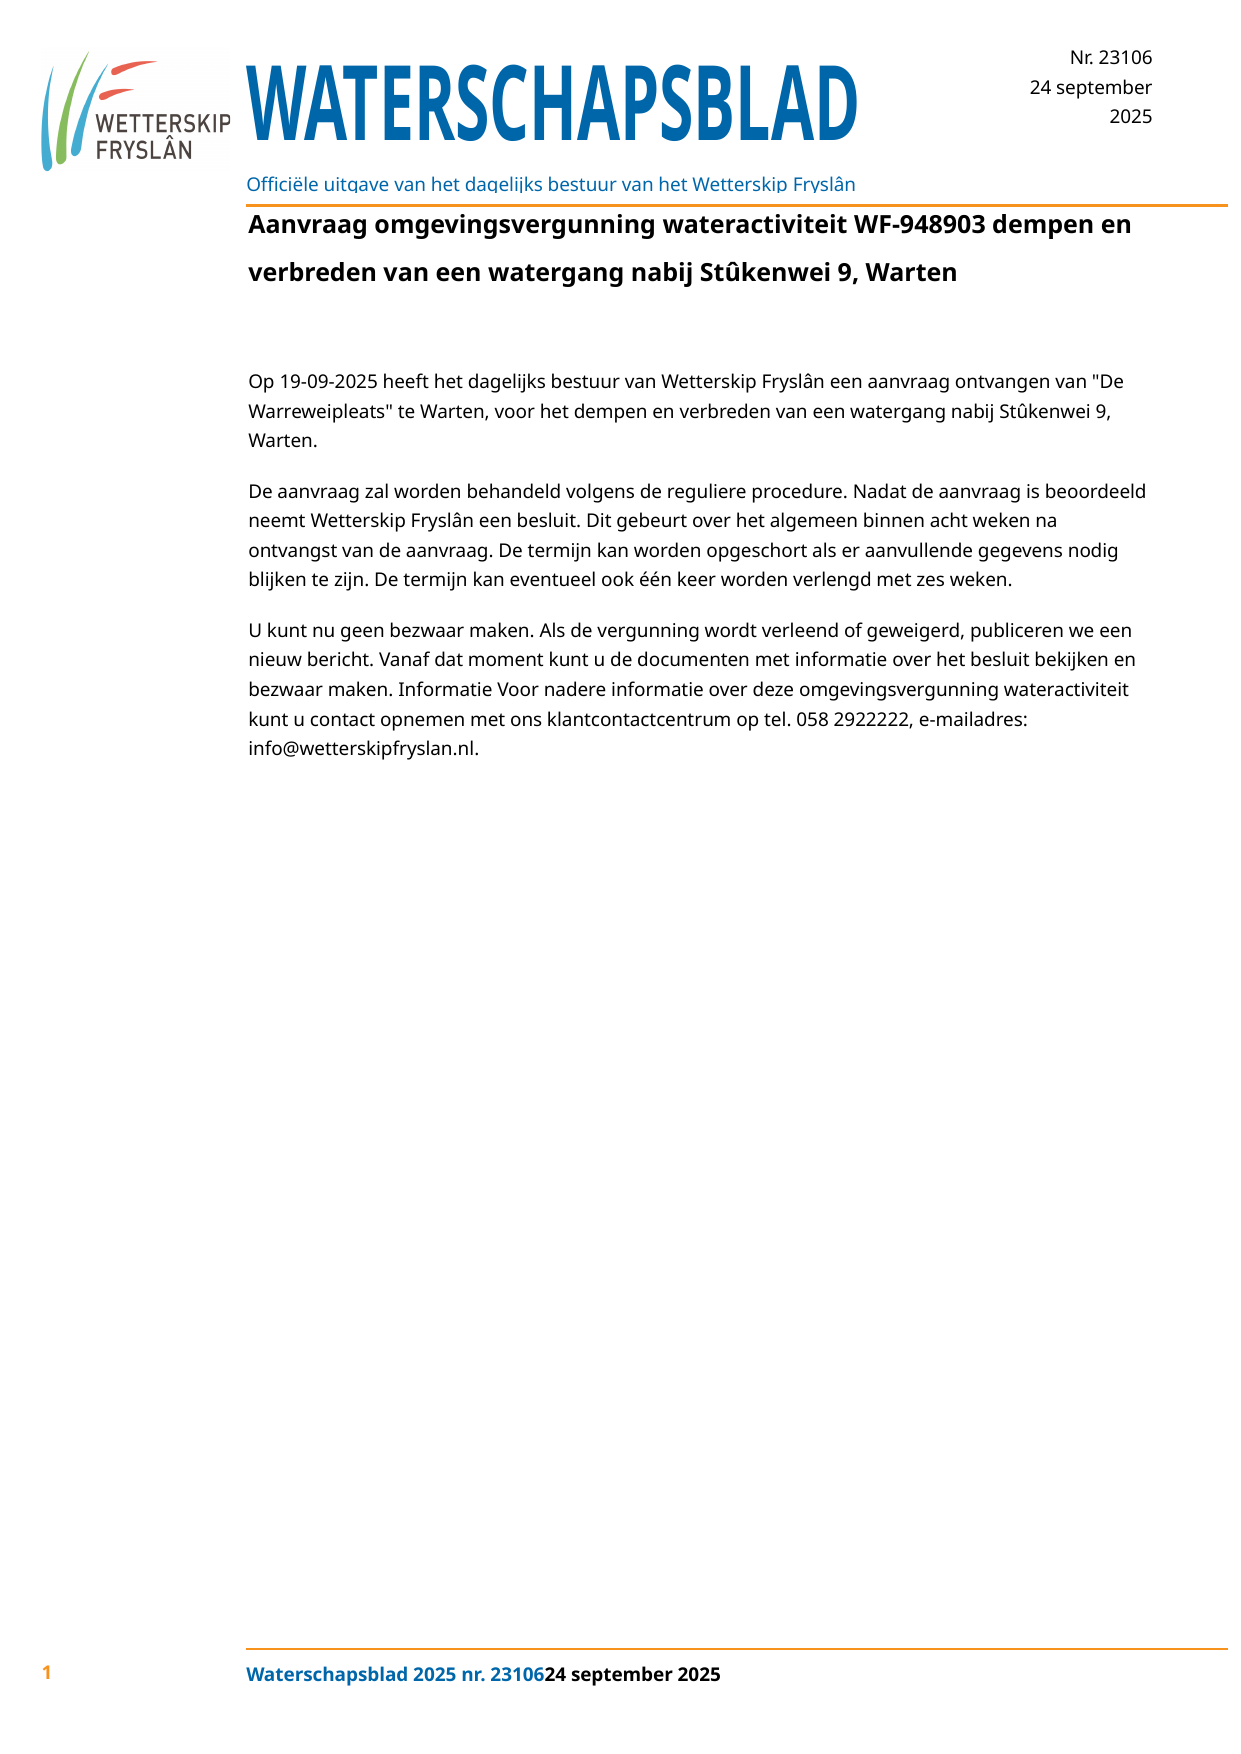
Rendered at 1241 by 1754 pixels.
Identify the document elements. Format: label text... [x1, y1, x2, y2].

text U kunt nu geen bezwaar maken. Als de vergunning wordt verleend of geweigerd, publiceren we een nieuw bericht. Vanaf dat moment kunt u de documenten met informatie over het besluit bekijken en bezwaar maken. Informatie Voor nadere informatie over deze omgevingsvergunning wateractiviteit kunt u contact opnemen met ons klantcontactcentrum op tel. 058 2922222, e-mailadres: info@wetterskipfryslan.nl. [248, 617, 1152, 761]
picture [41, 47, 231, 172]
text Op 19-09-2025 heeft het dagelijks bestuur van Wetterskip Fryslân een aanvraag ontvangen van "De Warreweipleats" te Warten, voor het dempen en verbreden van een watergang nabij Stûkenwei 9, Warten. [248, 368, 1152, 453]
text De aanvraag zal worden behandeld volgens de reguliere procedure. Nadat de aanvraag is beoordeeld neemt Wetterskip Fryslân een besluit. Dit gebeurt over het algemeen binnen acht weken na ontvangst van de aanvraag. De termijn kan worden opgeschort als er aanvullende gegevens nodig blijken te zijn. De termijn kan eventueel ook één keer worden verlengd met zes weken. [248, 478, 1152, 592]
text Aanvraag omgevingsvergunning wateractiviteit WF-948903 dempen en verbreden van een watergang nabij Stûkenwei 9, Warten [248, 207, 1152, 288]
